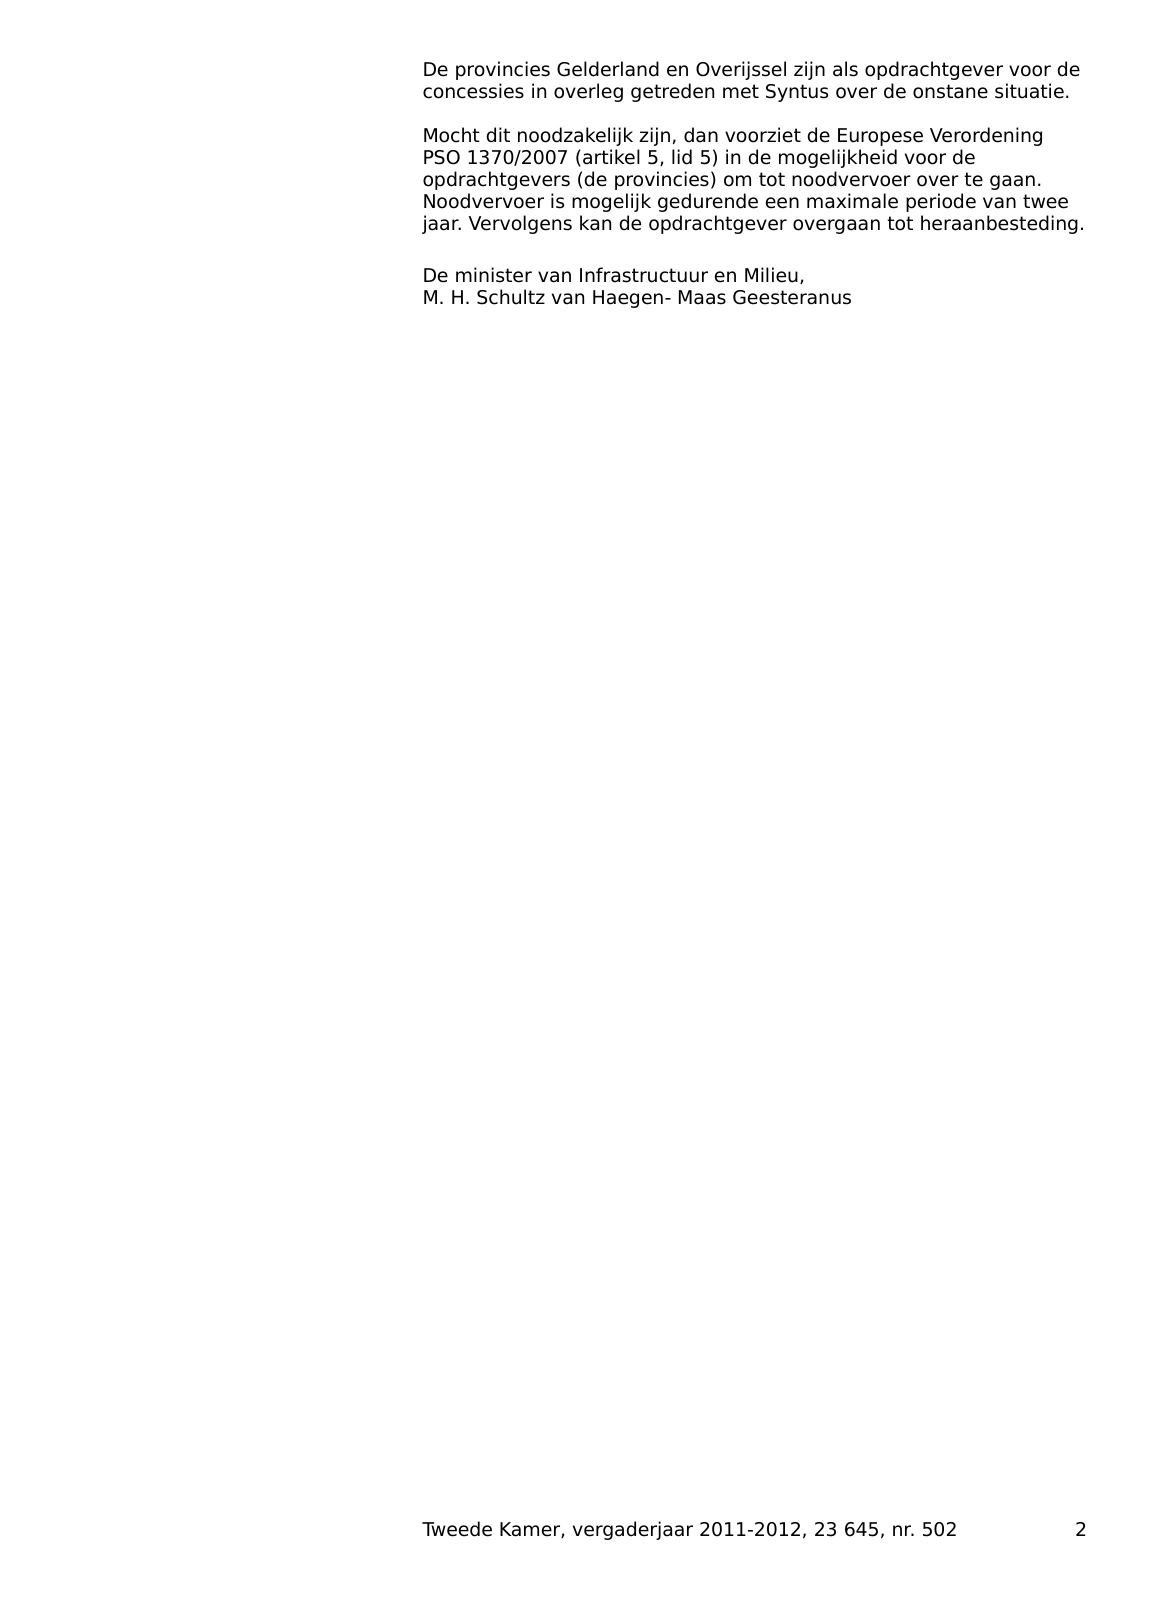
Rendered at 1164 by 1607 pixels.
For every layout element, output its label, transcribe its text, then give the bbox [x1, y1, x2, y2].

text De minister van Infrastructuur en Milieu, M. H. Schultz van Haegen- Maas Geesteranus [422, 265, 1087, 309]
text Mocht dit noodzakelijk zijn, dan voorziet de Europese Verordening PSO 1370/2007 (artikel 5, lid 5) in de mogelijkheid voor de opdrachtgevers (de provincies) om tot noodvervoer over te gaan. Noodvervoer is mogelijk gedurende een maximale periode van twee jaar. Vervolgens kan de opdrachtgever overgaan tot heraanbesteding. [422, 125, 1087, 235]
text De provincies Gelderland en Overijssel zijn als opdrachtgever voor de concessies in overleg getreden met Syntus over de onstane situatie. [422, 59, 1087, 103]
